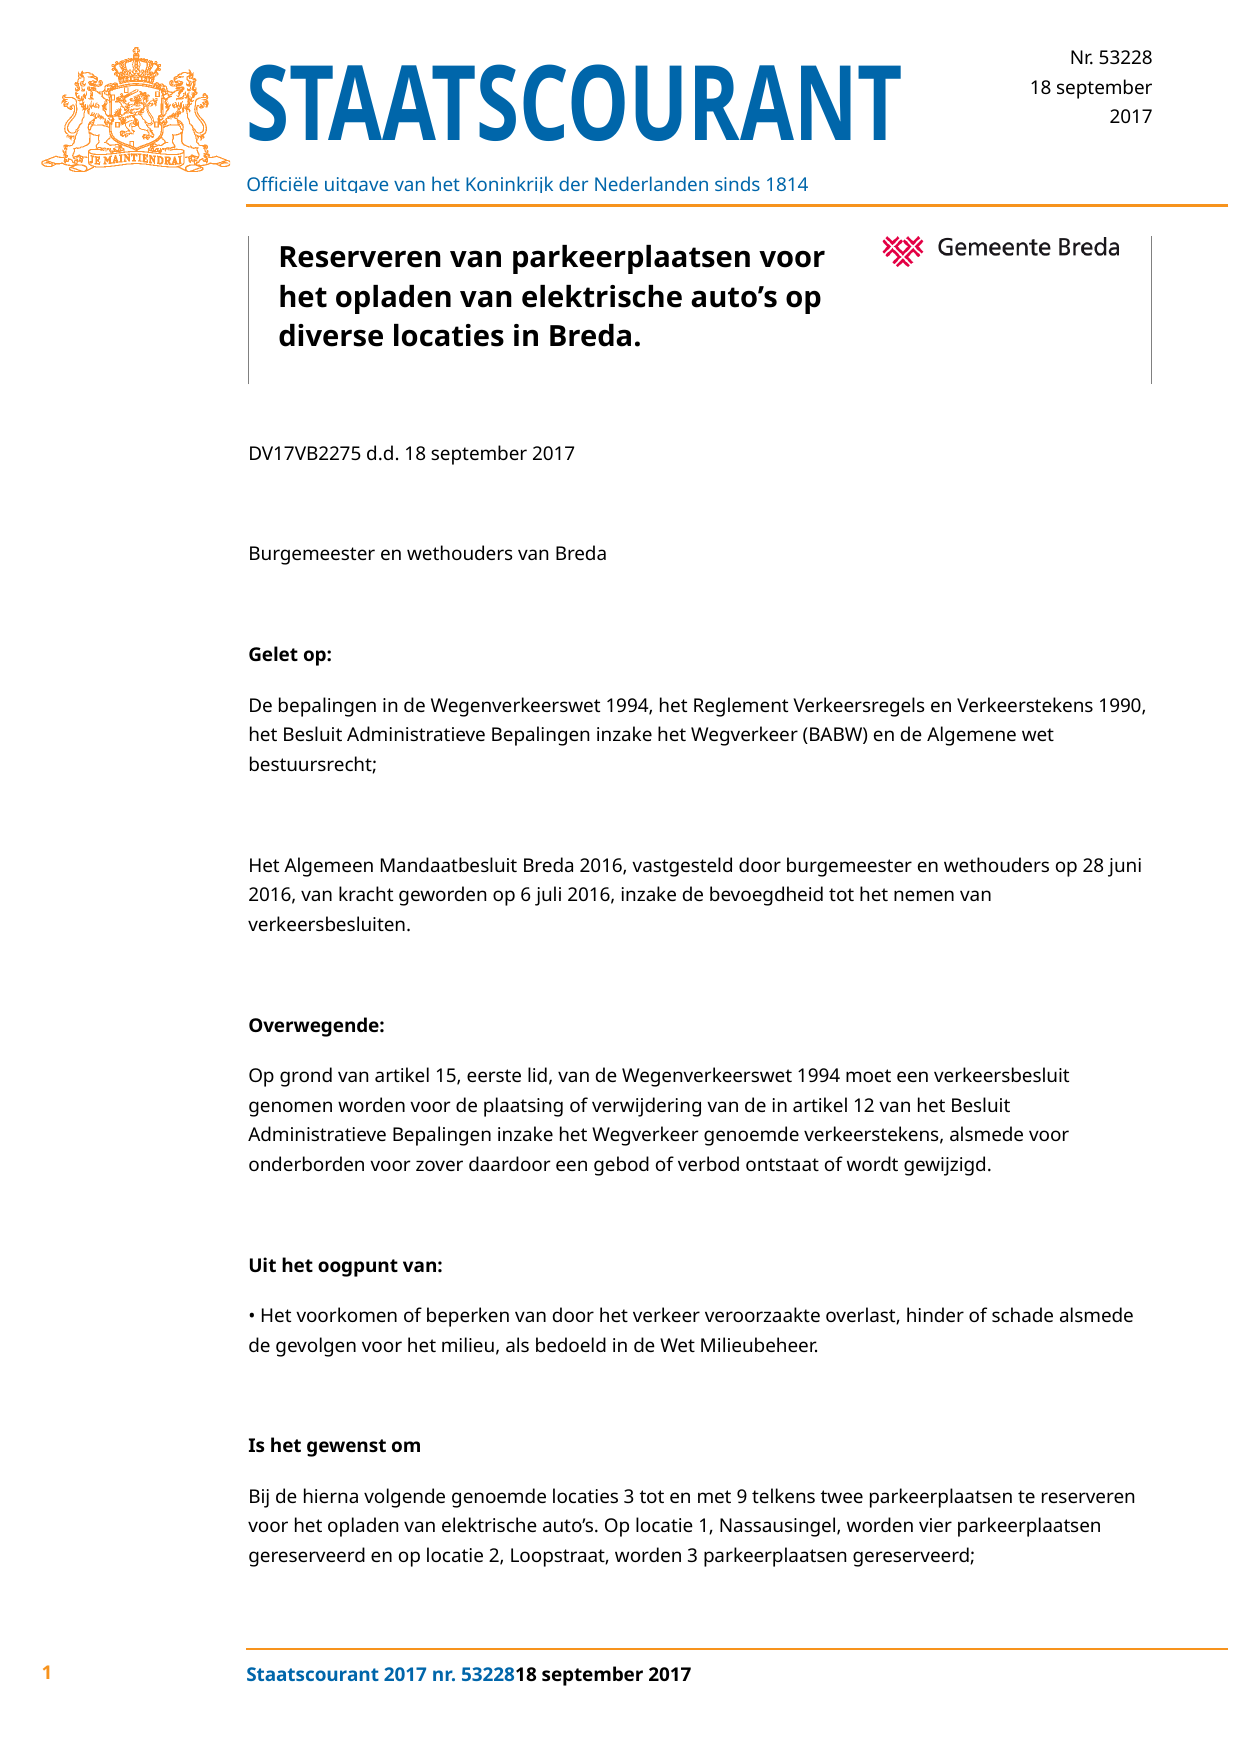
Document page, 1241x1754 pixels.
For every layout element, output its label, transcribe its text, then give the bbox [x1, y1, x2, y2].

text Uit het oogpunt van: [248, 1252, 1152, 1277]
text Bij de hierna volgende genoemde locaties 3 tot en met 9 telkens twee parkeerplaatsen te reserveren voor het opladen van elektrische auto’s. Op locatie 1, Nassausingel, worden vier parkeerplaatsen gereserveerd en op locatie 2, Loopstraat, worden 3 parkeerplaatsen gereserveerd; [248, 1483, 1152, 1568]
text Burgemeester en wethouders van Breda [248, 541, 1152, 566]
table_header Reserveren van parkeerplaatsen voor het opladen van elektrische auto’s op diverse locaties in Breda. [249, 236, 850, 384]
picture [41, 47, 231, 172]
text Overwegende: [248, 1012, 1152, 1037]
text Het Algemeen Mandaatbesluit Breda 2016, vastgesteld door burgemeester en wethouders op 28 juni 2016, van kracht geworden op 6 juli 2016, inzake de bevoegdheid tot het nemen van verkeersbesluiten. [248, 852, 1152, 937]
text De bepalingen in de Wegenverkeerswet 1994, het Reglement Verkeersregels en Verkeerstekens 1990, het Besluit Administratieve Bepalingen inzake het Wegverkeer (BABW) en de Algemene wet bestuursrecht; [248, 692, 1152, 777]
picture [882, 236, 1119, 267]
text Gelet op: [248, 641, 1152, 667]
text DV17VB2275 d.d. 18 september 2017 [248, 440, 1152, 465]
text Op grond van artikel 15, eerste lid, van de Wegenverkeerswet 1994 moet een verkeersbesluit genomen worden voor de plaatsing of verwijdering van de in artikel 12 van het Besluit Administratieve Bepalingen inzake het Wegverkeer genoemde verkeerstekens, alsmede voor onderborden voor zover daardoor een gebod of verbod ontstaat of wordt gewijzigd. [248, 1062, 1152, 1177]
table_header [850, 236, 1151, 384]
text • Het voorkomen of beperken van door het verkeer veroorzaakte overlast, hinder of schade alsmede de gevolgen voor het milieu, als bedoeld in de Wet Milieubeheer. [248, 1302, 1152, 1357]
text Is het gewenst om [248, 1433, 1152, 1458]
